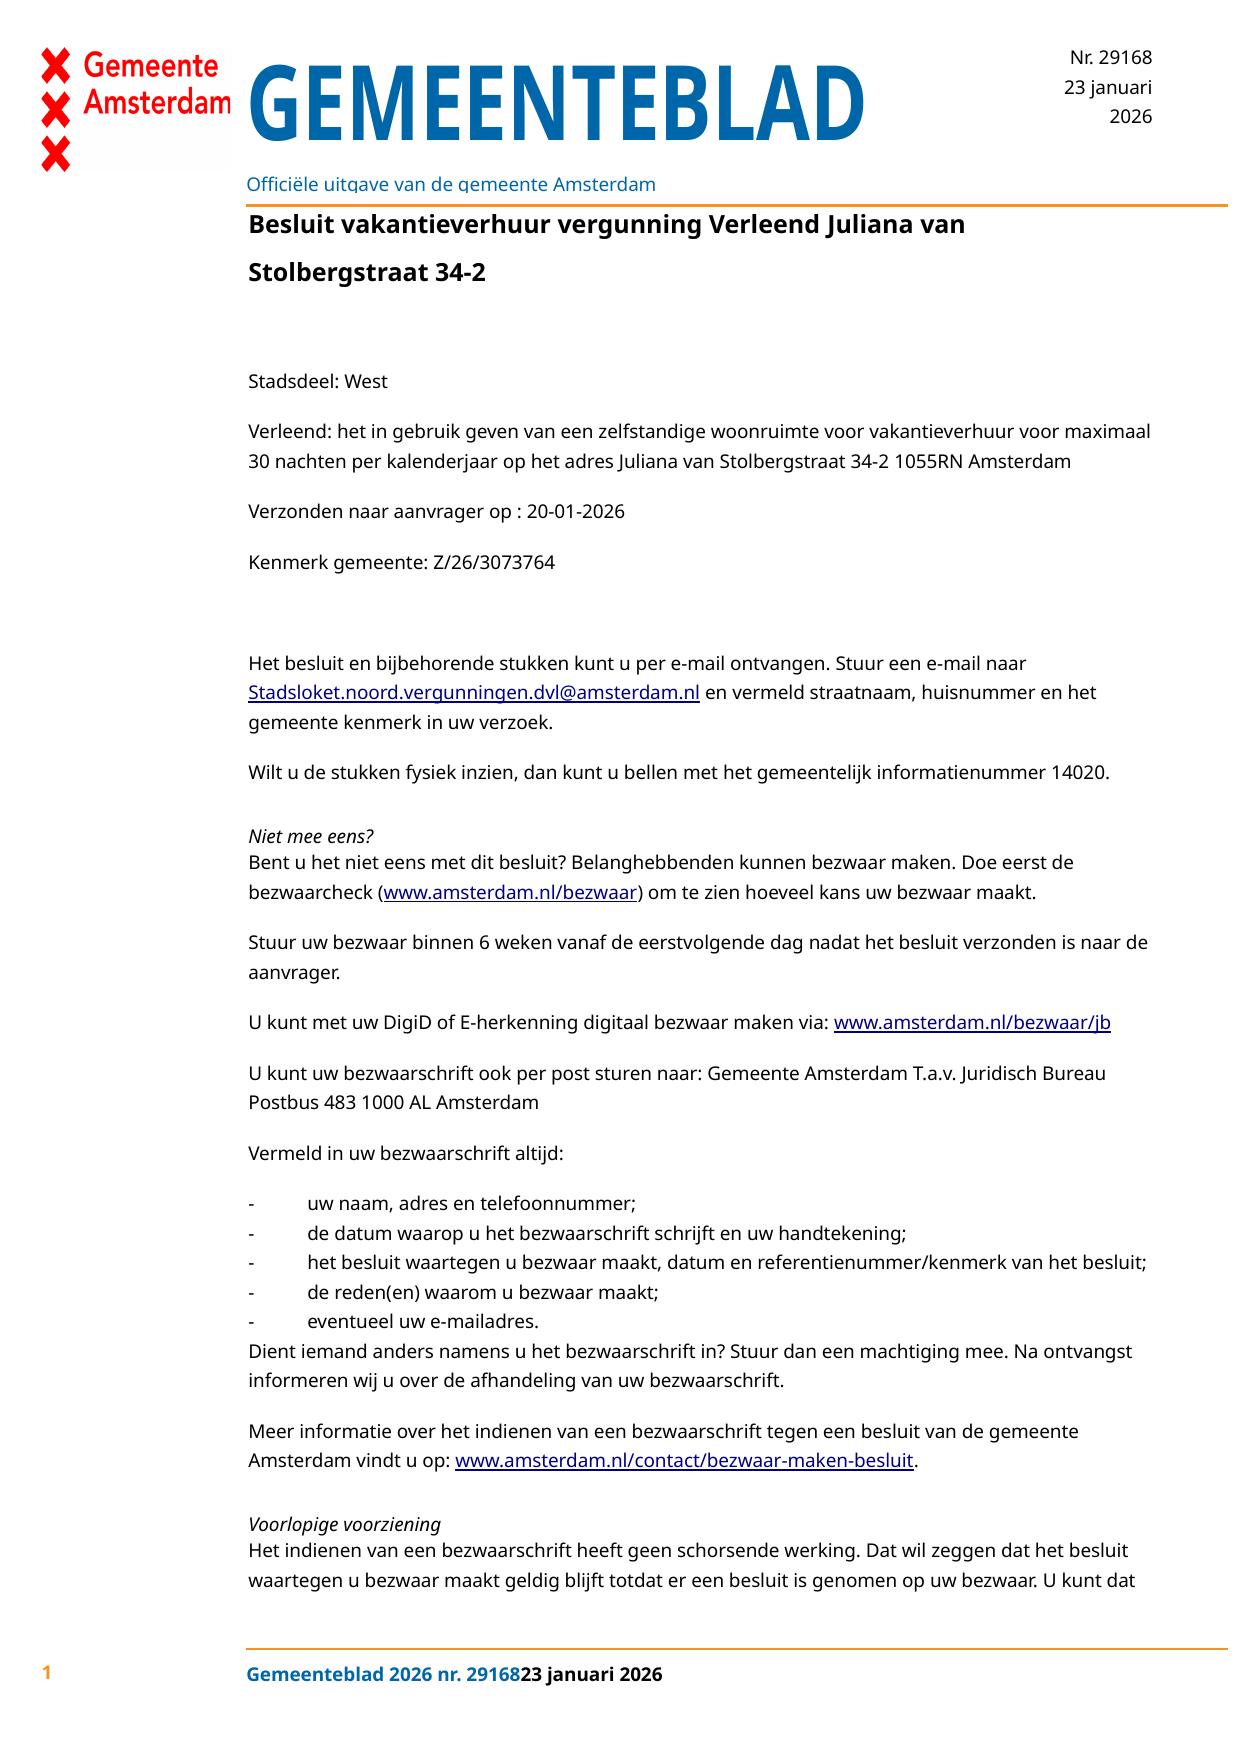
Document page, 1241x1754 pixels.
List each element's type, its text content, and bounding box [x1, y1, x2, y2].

text Bent u het niet eens met dit besluit? Belanghebbenden kunnen bezwaar maken. Doe eerst de bezwaarcheck (www.amsterdam.nl/bezwaar) om te zien hoeveel kans uw bezwaar maakt. [248, 849, 1152, 904]
text Stuur uw bezwaar binnen 6 weken vanaf de eerstvolgende dag nadat het besluit verzonden is naar de aanvrager. [248, 929, 1152, 984]
list uw naam, adres en telefoonnummer; [248, 1190, 1152, 1216]
list eventueel uw e-mailadres. [248, 1308, 1152, 1334]
text Kenmerk gemeente: Z/26/3073764 [248, 549, 1152, 575]
text Stadsdeel: West [248, 368, 1152, 394]
text Niet mee eens? [248, 823, 1152, 849]
text Vermeld in uw bezwaarschrift altijd: [248, 1140, 1152, 1165]
text Besluit vakantieverhuur vergunning Verleend Juliana van Stolbergstraat 34-2 [248, 207, 1152, 288]
list de datum waarop u het bezwaarschrift schrijft en uw handtekening; [248, 1220, 1152, 1245]
text Wilt u de stukken fysiek inzien, dan kunt u bellen met het gemeentelijk informatienummer 14020. [248, 759, 1152, 785]
list het besluit waartegen u bezwaar maakt, datum en referentienummer/kenmerk van het besluit; [248, 1249, 1152, 1275]
text Meer informatie over het indienen van een bezwaarschrift tegen een besluit van de gemeente Amsterdam vindt u op: www.amsterdam.nl/contact/bezwaar-maken-besluit. [248, 1418, 1152, 1473]
text Het indienen van een bezwaarschrift heeft geen schorsende werking. Dat wil zeggen dat het besluit waartegen u bezwaar maakt geldig blijft totdat er een besluit is genomen op uw bezwaar. U kunt dat [248, 1537, 1152, 1593]
picture [41, 47, 231, 172]
list de reden(en) waarom u bezwaar maakt; [248, 1279, 1152, 1304]
text Dient iemand anders namens u het bezwaarschrift in? Stuur dan een machtiging mee. Na ontvangst informeren wij u over de afhandeling van uw bezwaarschrift. [248, 1338, 1152, 1393]
text Het besluit en bijbehorende stukken kunt u per e-mail ontvangen. Stuur een e-mail naar Stadsloket.noord.vergunningen.dvl@amsterdam.nl en vermeld straatnaam, huisnummer en het gemeente kenmerk in uw verzoek. [248, 650, 1152, 735]
text U kunt met uw DigiD of E-herkenning digitaal bezwaar maken via: www.amsterdam.nl/bezwaar/jb [248, 1009, 1152, 1035]
text Verleend: het in gebruik geven van een zelfstandige woonruimte voor vakantieverhuur voor maximaal 30 nachten per kalenderjaar op het adres Juliana van Stolbergstraat 34-2 1055RN Amsterdam [248, 419, 1152, 474]
text U kunt uw bezwaarschrift ook per post sturen naar: Gemeente Amsterdam T.a.v. Juridisch Bureau Postbus 483 1000 AL Amsterdam [248, 1060, 1152, 1115]
text Voorlopige voorziening [248, 1512, 1152, 1537]
text Verzonden naar aanvrager op : 20-01-2026 [248, 499, 1152, 524]
